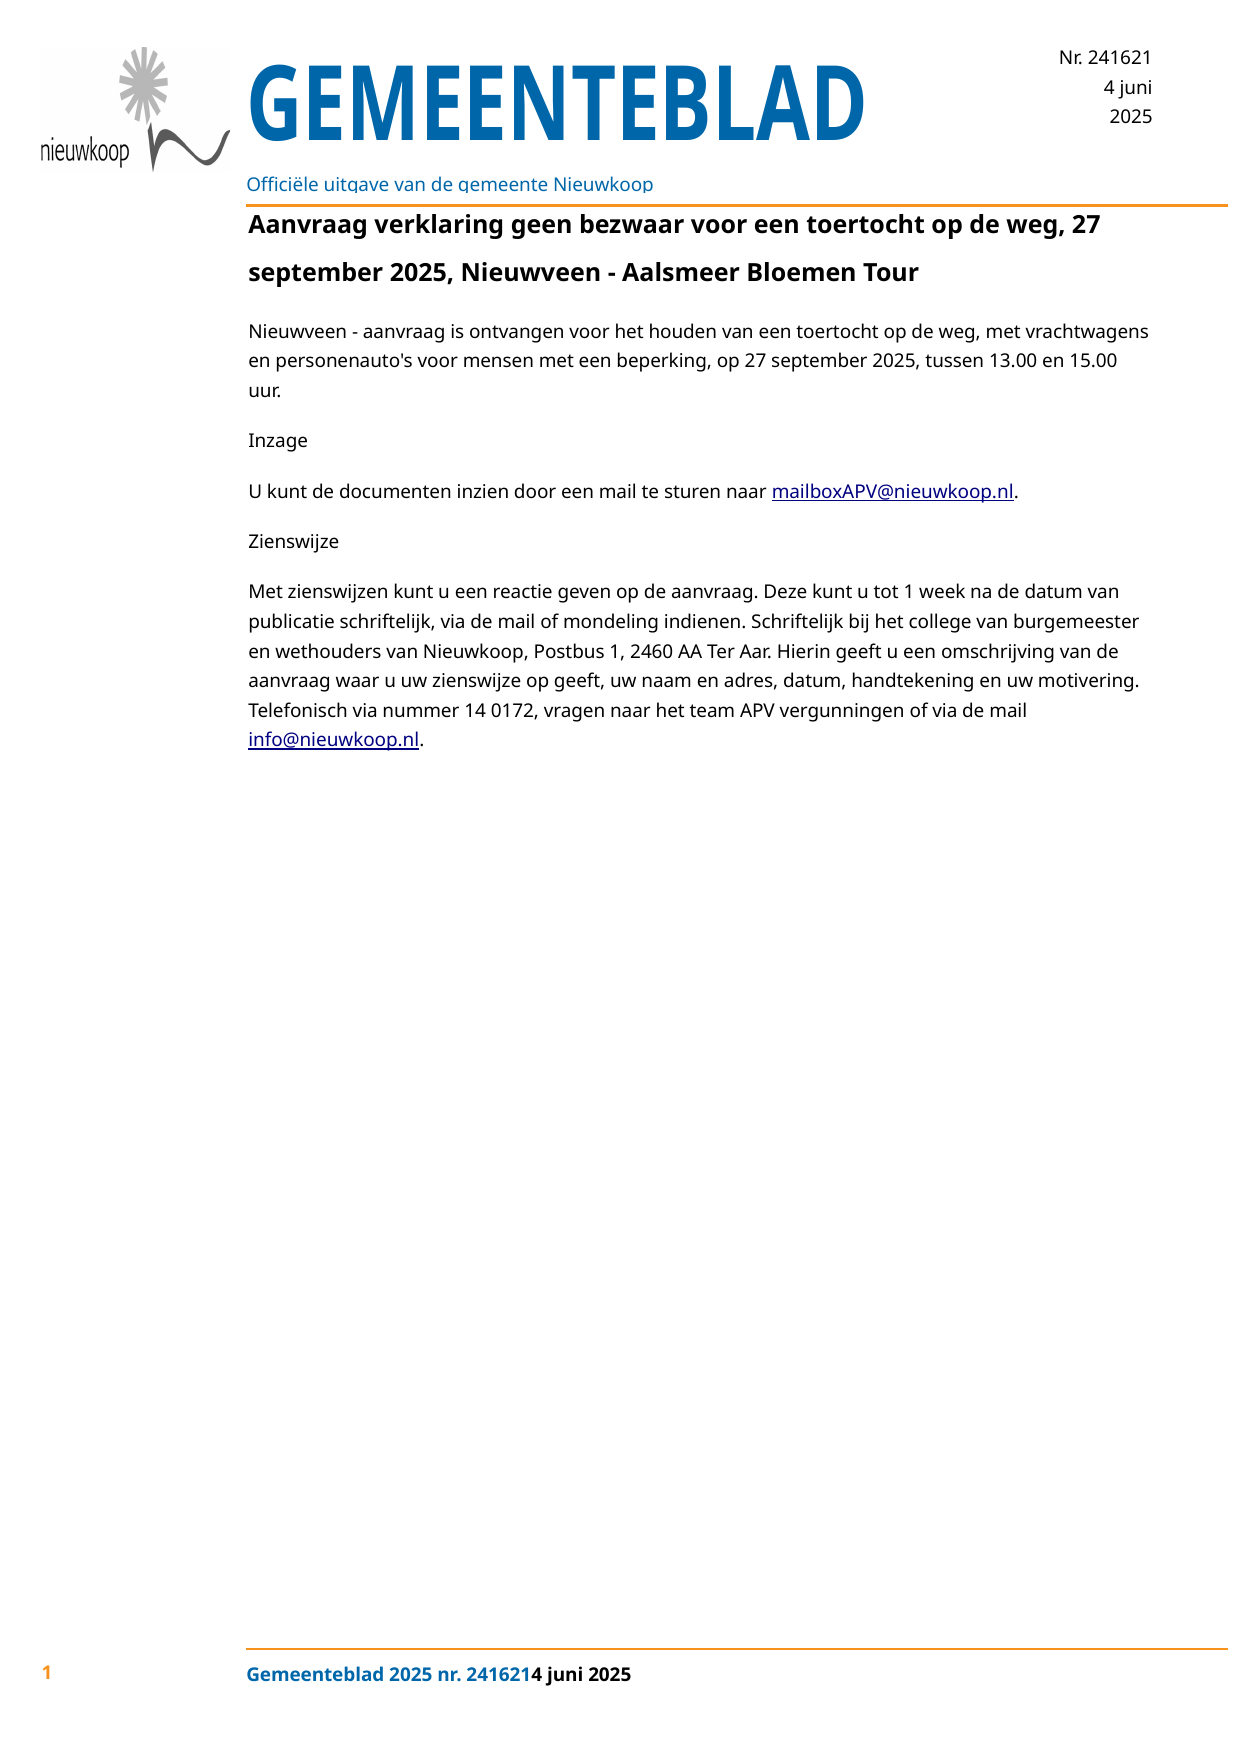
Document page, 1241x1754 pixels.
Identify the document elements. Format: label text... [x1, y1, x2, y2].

text U kunt de documenten inzien door een mail te sturen naar mailboxAPV@nieuwkoop.nl. [248, 478, 1152, 504]
picture [41, 47, 231, 172]
text Met zienswijzen kunt u een reactie geven op de aanvraag. Deze kunt u tot 1 week na de datum van publicatie schriftelijk, via de mail of mondeling indienen. Schriftelijk bij het college van burgemeester en wethouders van Nieuwkoop, Postbus 1, 2460 AA Ter Aar. Hierin geeft u een omschrijving van de aanvraag waar u uw zienswijze op geeft, uw naam en adres, datum, handtekening en uw motivering. Telefonisch via nummer 14 0172, vragen naar het team APV vergunningen of via de mail info@nieuwkoop.nl. [248, 579, 1152, 752]
text Nieuwveen - aanvraag is ontvangen voor het houden van een toertocht op de weg, met vrachtwagens en personenauto's voor mensen met een beperking, op 27 september 2025, tussen 13.00 en 15.00 uur. [248, 318, 1152, 403]
text Aanvraag verklaring geen bezwaar voor een toertocht op de weg, 27 september 2025, Nieuwveen - Aalsmeer Bloemen Tour [248, 207, 1152, 288]
text Inzage [248, 427, 1152, 453]
text Zienswijze [248, 528, 1152, 554]
